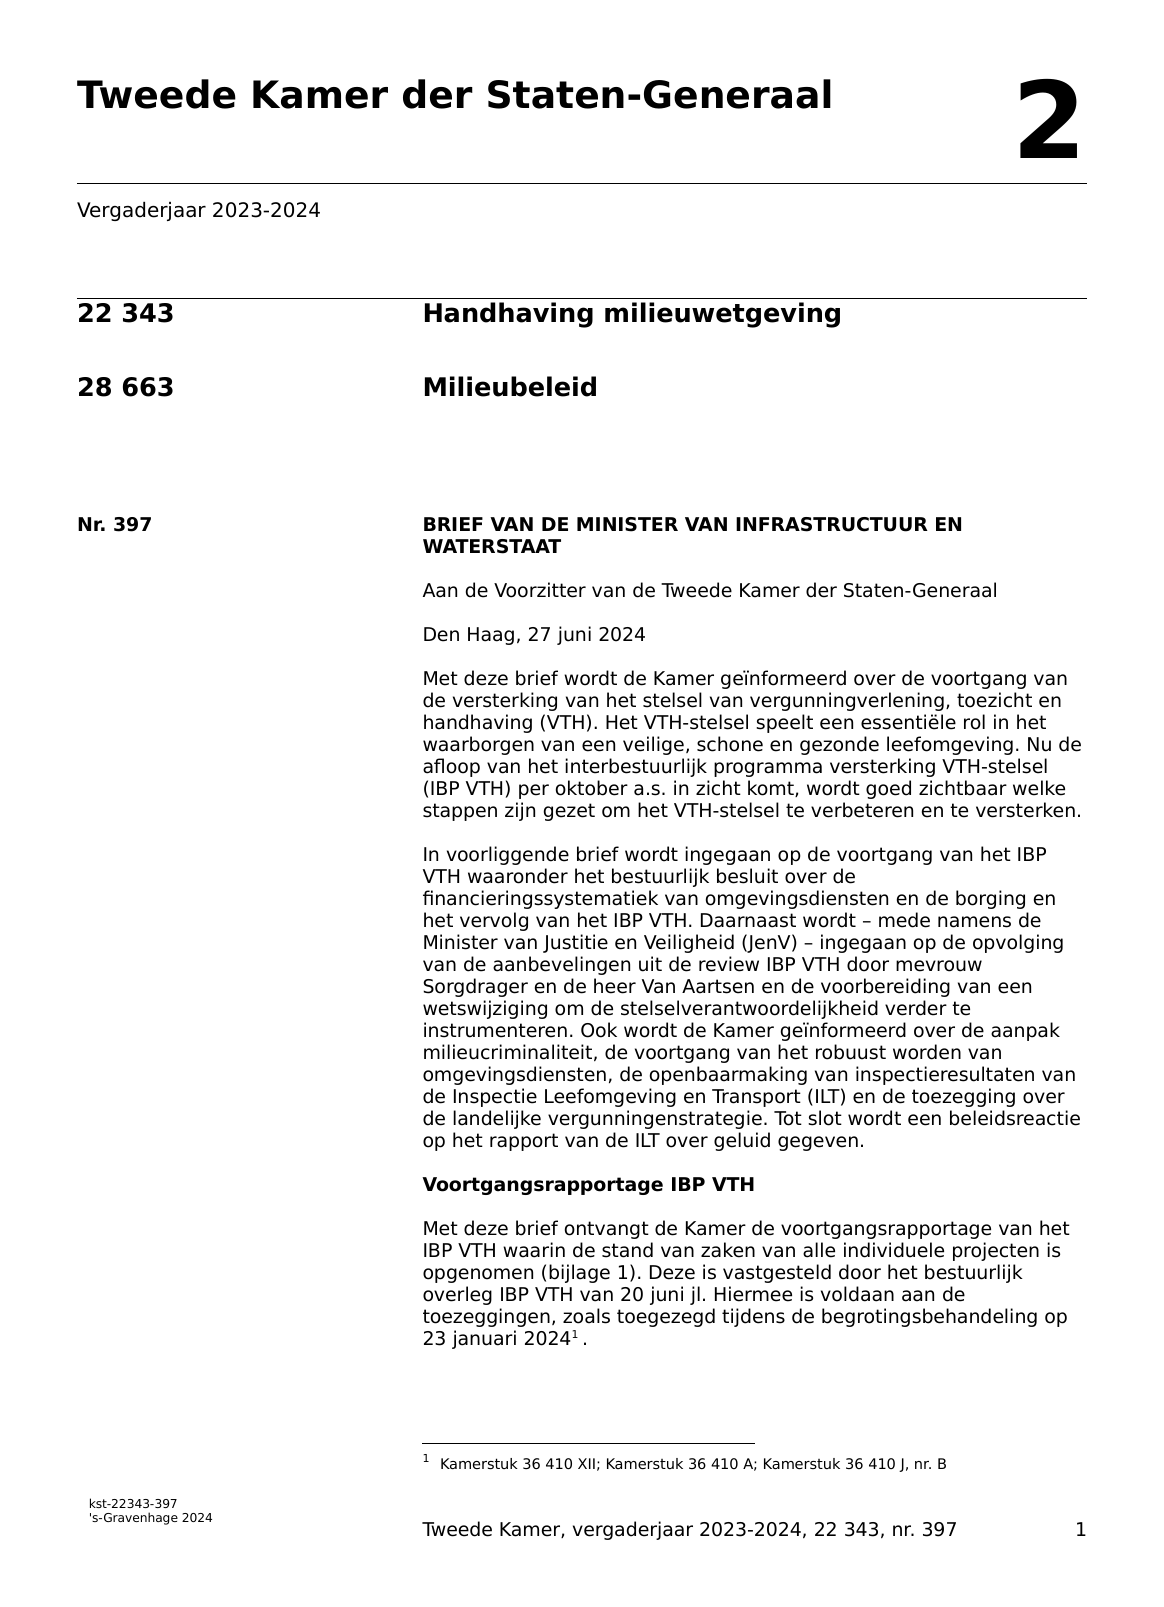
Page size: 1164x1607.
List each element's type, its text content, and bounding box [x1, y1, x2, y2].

text 's-Gravenhage 2024 [88, 1511, 323, 1525]
table_header Tweede Kamer der Staten-Generaal [77, 59, 886, 183]
text Aan de Voorzitter van de Tweede Kamer der Staten-Generaal [422, 580, 1087, 602]
subtitle 28 663 Milieubeleid [77, 373, 1087, 403]
subtitle Nr. 397 BRIEF VAN DE MINISTER VAN INFRASTRUCTUUR EN WATERSTAAT [77, 514, 1087, 558]
text Met deze brief ontvangt de Kamer de voortgangsrapportage van het IBP VTH waarin de stand van zaken van alle individuele projecten is opgenomen (bijlage 1). Deze is vastgesteld door het bestuurlijk overleg IBP VTH van 20 juni jl. Hiermee is voldaan aan de toezeggingen, zoals toegezegd tijdens de begrotingsbehandeling op 23 januari 2024. [422, 1218, 1087, 1350]
subtitle 22 343 Handhaving milieuwetgeving [77, 299, 1087, 329]
text Kamerstuk 36 410 XII; Kamerstuk 36 410 A; Kamerstuk 36 410 J, nr. B [422, 1452, 1087, 1474]
text In voorliggende brief wordt ingegaan op de voortgang van het IBP VTH waaronder het bestuurlijk besluit over de financieringssystematiek van omgevingsdiensten en de borging en het vervolg van het IBP VTH. Daarnaast wordt – mede namens de Minister van Justitie en Veiligheid (JenV) – ingegaan op de opvolging van de aanbevelingen uit de review IBP VTH door mevrouw Sorgdrager en de heer Van Aartsen en de voorbereiding van een wetswijziging om de stelselverantwoordelijkheid verder te instrumenteren. Ook wordt de Kamer geïnformeerd over de aanpak milieucriminaliteit, de voortgang van het robuust worden van omgevingsdiensten, de openbaarmaking van inspectieresultaten van de Inspectie Leefomgeving en Transport (ILT) en de toezegging over de landelijke vergunningenstrategie. Tot slot wordt een beleidsreactie op het rapport van de ILT over geluid gegeven. [422, 844, 1087, 1152]
table_header 2 [886, 59, 1087, 183]
subtitle Voortgangsrapportage IBP VTH [422, 1174, 1087, 1196]
text kst-22343-397 [88, 1497, 323, 1511]
text Den Haag, 27 juni 2024 [422, 624, 1087, 646]
table_cell Vergaderjaar 2023-2024 [77, 184, 1087, 298]
text Met deze brief wordt de Kamer geïnformeerd over de voortgang van de versterking van het stelsel van vergunningverlening, toezicht en handhaving (VTH). Het VTH-stelsel speelt een essentiële rol in het waarborgen van een veilige, schone en gezonde leefomgeving. Nu de afloop van het interbestuurlijk programma versterking VTH-stelsel (IBP VTH) per oktober a.s. in zicht komt, wordt goed zichtbaar welke stappen zijn gezet om het VTH-stelsel te verbeteren en te versterken. [422, 668, 1087, 822]
